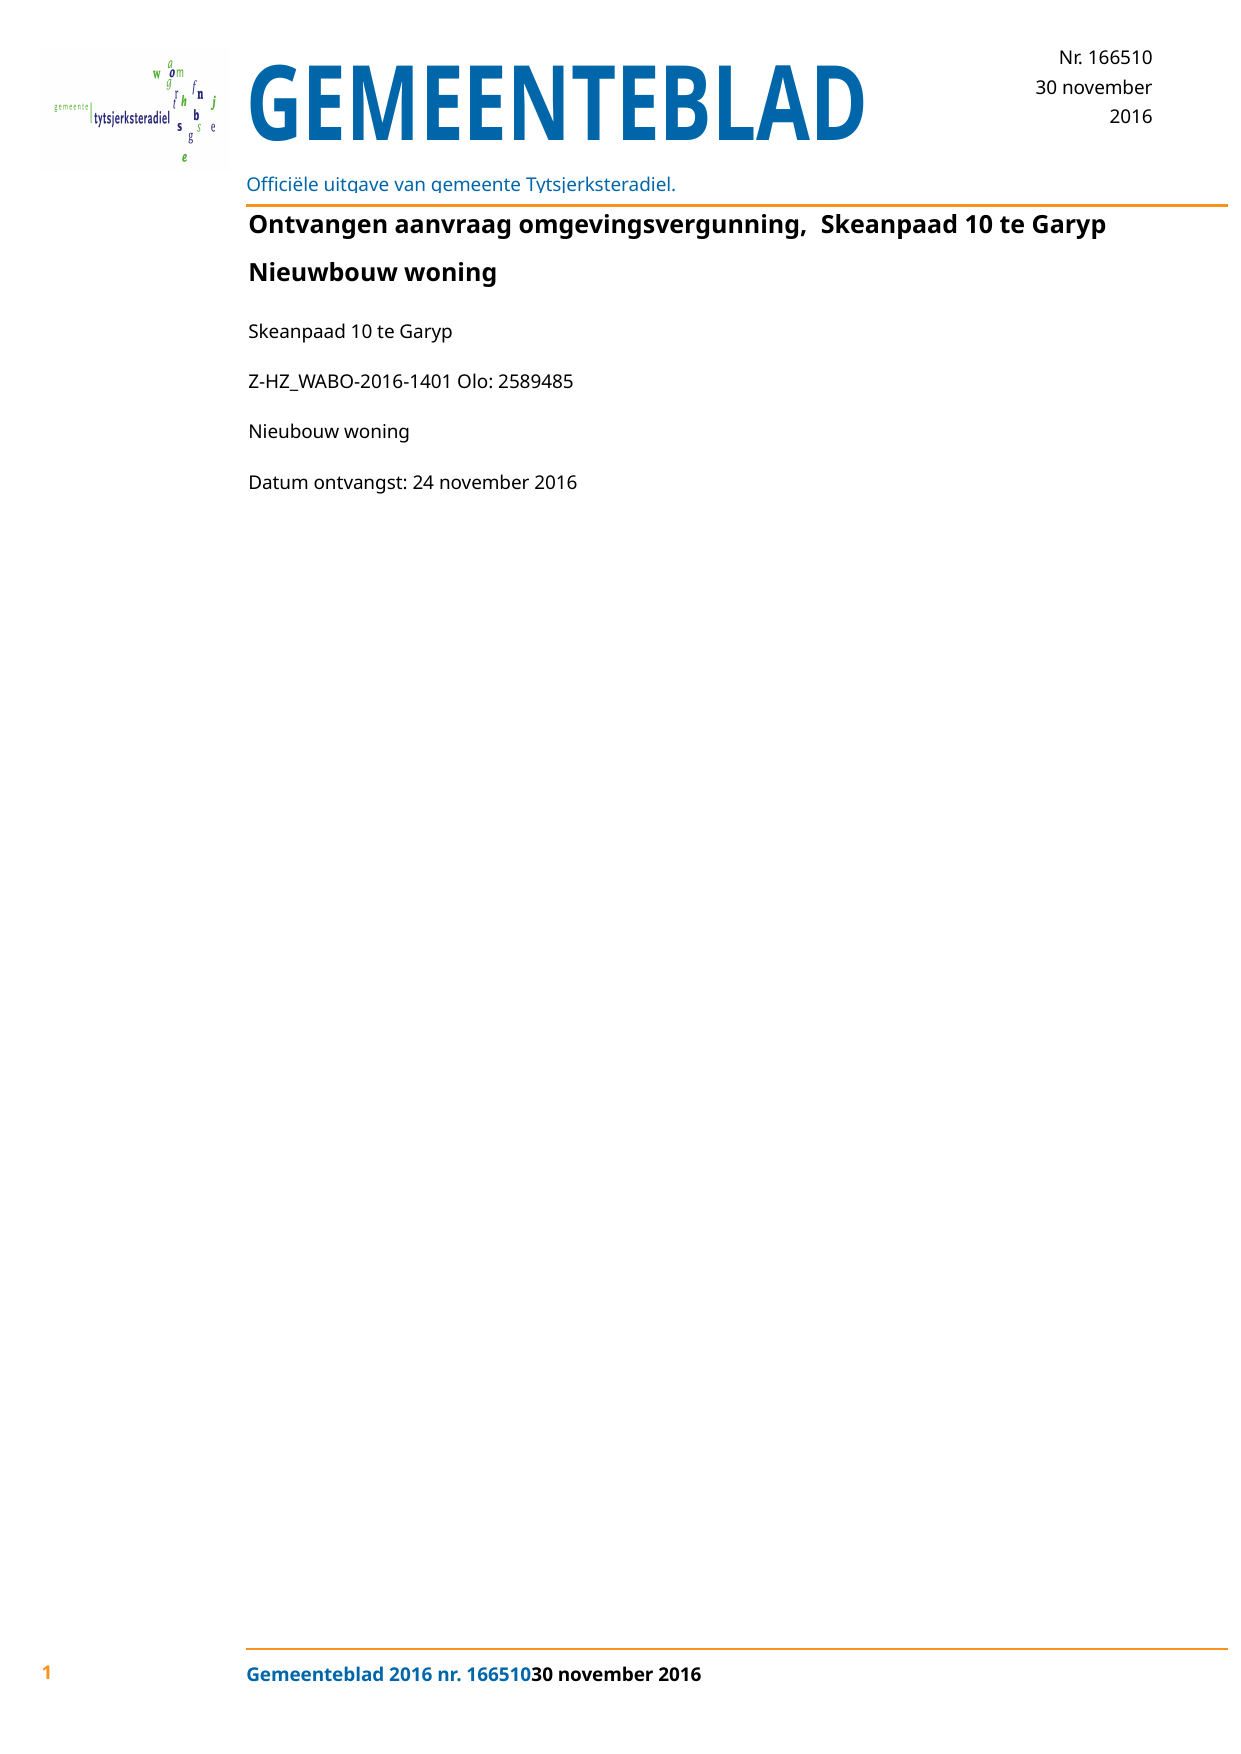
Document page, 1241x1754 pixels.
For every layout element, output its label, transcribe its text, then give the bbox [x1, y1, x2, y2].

text Nieubouw woning [248, 419, 1152, 444]
picture [41, 47, 231, 172]
text Z-HZ_WABO-2016-1401 Olo: 2589485 [248, 368, 1152, 394]
text Skeanpaad 10 te Garyp [248, 318, 1152, 344]
text Datum ontvangst: 24 november 2016 [248, 469, 1152, 495]
text Ontvangen aanvraag omgevingsvergunning, Skeanpaad 10 te Garyp Nieuwbouw woning [248, 207, 1152, 288]
